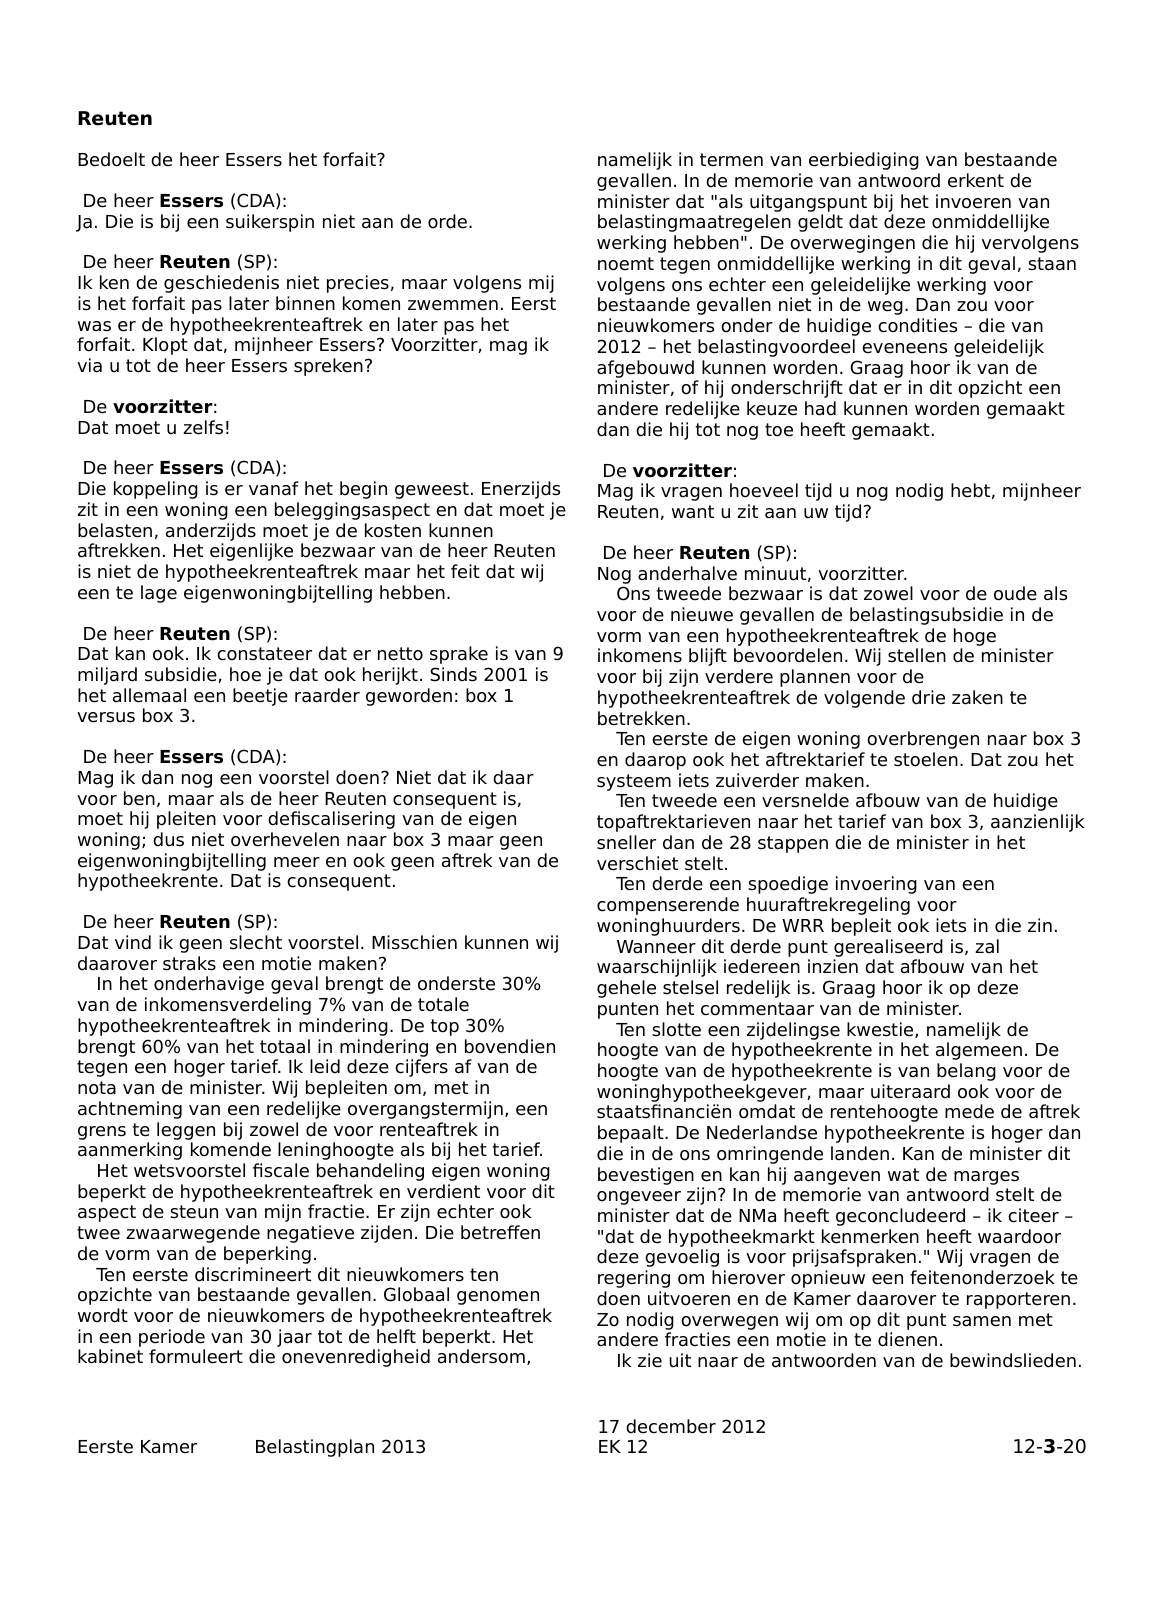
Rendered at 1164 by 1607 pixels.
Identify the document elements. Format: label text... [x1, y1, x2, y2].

text namelijk in termen van eerbiediging van bestaande gevallen. In de memorie van antwoord erkent de minister dat "als uitgangspunt bij het invoeren van belastingmaatregelen geldt dat deze onmiddellijke werking hebben". De overwegingen die hij vervolgens noemt tegen onmiddellijke werking in dit geval, staan volgens ons echter een geleidelijke werking voor bestaande gevallen niet in de weg. Dan zou voor nieuwkomers onder de huidige condities – die van 2012 – het belastingvoordeel eveneens geleidelijk afgebouwd kunnen worden. Graag hoor ik van de minister, of hij onderschrijft dat er in dit opzicht een andere redelijke keuze had kunnen worden gemaakt dan die hij tot nog toe heeft gemaakt. [596, 150, 1087, 440]
text De heer Essers (CDA): [77, 191, 567, 212]
text Mag ik vragen hoeveel tijd u nog nodig hebt, mijnheer Reuten, want u zit aan uw tijd? [596, 481, 1087, 523]
text De heer Essers (CDA): [77, 458, 567, 479]
text Dat vind ik geen slecht voorstel. Misschien kunnen wij daarover straks een motie maken? [77, 933, 567, 974]
text Dat kan ook. Ik constateer dat er netto sprake is van 9 miljard subsidie, hoe je dat ook herijkt. Sinds 2001 is het allemaal een beetje raarder geworden: box 1 versus box 3. [77, 644, 567, 727]
text Ik zie uit naar de antwoorden van de bewindslieden. [596, 1351, 1087, 1372]
text Ten slotte een zijdelingse kwestie, namelijk de hoogte van de hypotheekrente in het algemeen. De hoogte van de hypotheekrente is van belang voor de woninghypotheekgever, maar uiteraard ook voor de staatsfinanciën omdat de rentehoogte mede de aftrek bepaalt. De Nederlandse hypotheekrente is hoger dan die in de ons omringende landen. Kan de minister dit bevestigen en kan hij aangeven wat de marges ongeveer zijn? In de memorie van antwoord stelt de minister dat de NMa heeft geconcludeerd – ik citeer – "dat de hypotheekmarkt kenmerken heeft waardoor deze gevoelig is voor prijsafspraken." Wij vragen de regering om hierover opnieuw een feitenonderzoek te doen uitvoeren en de Kamer daarover te rapporteren. Zo nodig overwegen wij om op dit punt samen met andere fracties een motie in te dienen. [596, 1019, 1087, 1351]
text Ten eerste de eigen woning overbrengen naar box 3 en daarop ook het aftrektarief te stoelen. Dat zou het systeem iets zuiverder maken. [596, 729, 1087, 791]
text De heer Reuten (SP): [596, 543, 1087, 563]
text De heer Essers (CDA): [77, 747, 567, 768]
text Mag ik dan nog een voorstel doen? Niet dat ik daar voor ben, maar als de heer Reuten consequent is, moet hij pleiten voor defiscalisering van de eigen woning; dus niet overhevelen naar box 3 maar geen eigenwoningbijtelling meer en ook geen aftrek van de hypotheekrente. Dat is consequent. [77, 768, 567, 892]
text De heer Reuten (SP): [77, 252, 567, 273]
text Dat moet u zelfs! [77, 417, 567, 438]
text Bedoelt de heer Essers het forfait? [77, 150, 567, 171]
text Ten tweede een versnelde afbouw van de huidige topaftrektarieven naar het tarief van box 3, aanzienlijk sneller dan de 28 stappen die de minister in het verschiet stelt. [596, 791, 1087, 874]
text Het wetsvoorstel fiscale behandeling eigen woning beperkt de hypotheekrenteaftrek en verdient voor dit aspect de steun van mijn fractie. Er zijn echter ook twee zwaarwegende negatieve zijden. Die betreffen de vorm van de beperking. [77, 1161, 567, 1264]
text Ons tweede bezwaar is dat zowel voor de oude als voor de nieuwe gevallen de belastingsubsidie in de vorm van een hypotheekrenteaftrek de hoge inkomens blijft bevoordelen. Wij stellen de minister voor bij zijn verdere plannen voor de hypotheekrenteaftrek de volgende drie zaken te betrekken. [596, 584, 1087, 729]
text De heer Reuten (SP): [77, 623, 567, 644]
text Ten eerste discrimineert dit nieuwkomers ten opzichte van bestaande gevallen. Globaal genomen wordt voor de nieuwkomers de hypotheekrenteaftrek in een periode van 30 jaar tot de helft beperkt. Het kabinet formuleert die onevenredigheid andersom, [77, 1264, 567, 1368]
text Nog anderhalve minuut, voorzitter. [596, 563, 1087, 584]
text De voorzitter: [77, 397, 567, 417]
text Ja. Die is bij een suikerspin niet aan de orde. [77, 212, 567, 232]
text De voorzitter: [596, 460, 1087, 481]
text Ten derde een spoedige invoering van een compenserende huuraftrekregeling voor woninghuurders. De WRR bepleit ook iets in die zin. [596, 874, 1087, 936]
text Ik ken de geschiedenis niet precies, maar volgens mij is het forfait pas later binnen komen zwemmen. Eerst was er de hypotheekrenteaftrek en later pas het forfait. Klopt dat, mijnheer Essers? Voorzitter, mag ik via u tot de heer Essers spreken? [77, 273, 567, 377]
text De heer Reuten (SP): [77, 912, 567, 933]
text In het onderhavige geval brengt de onderste 30% van de inkomensverdeling 7% van de totale hypotheekrenteaftrek in mindering. De top 30% brengt 60% van het totaal in mindering en bovendien tegen een hoger tarief. Ik leid deze cijfers af van de nota van de minister. Wij bepleiten om, met in achtneming van een redelijke overgangstermijn, een grens te leggen bij zowel de voor renteaftrek in aanmerking komende leninghoogte als bij het tarief. [77, 974, 567, 1161]
text Die koppeling is er vanaf het begin geweest. Enerzijds zit in een woning een beleggingsaspect en dat moet je belasten, anderzijds moet je de kosten kunnen aftrekken. Het eigenlijke bezwaar van de heer Reuten is niet de hypotheekrenteaftrek maar het feit dat wij een te lage eigenwoningbijtelling hebben. [77, 479, 567, 603]
text Wanneer dit derde punt gerealiseerd is, zal waarschijnlijk iedereen inzien dat afbouw van het gehele stelsel redelijk is. Graag hoor ik op deze punten het commentaar van de minister. [596, 936, 1087, 1019]
